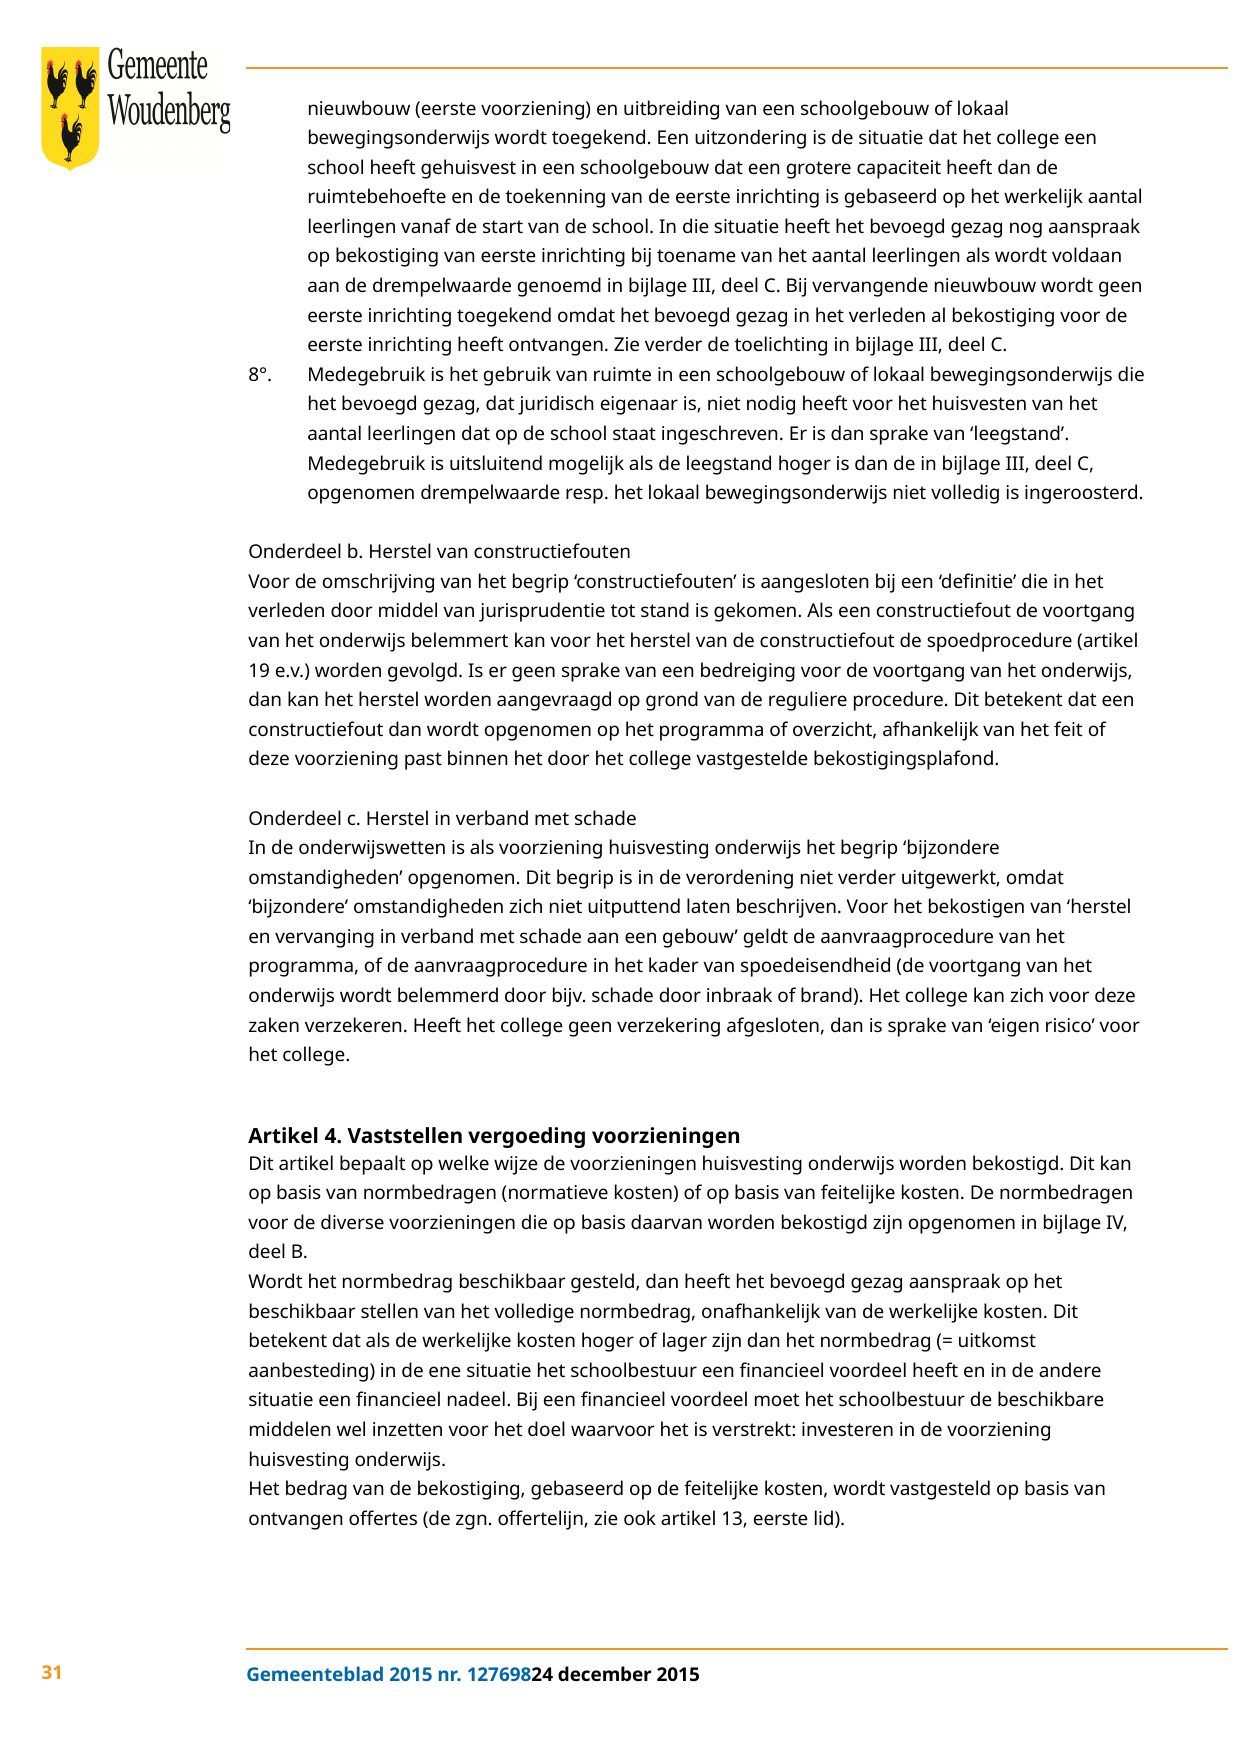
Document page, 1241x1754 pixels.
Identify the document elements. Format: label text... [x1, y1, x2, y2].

list nieuwbouw (eerste voorziening) en uitbreiding van een schoolgebouw of lokaal bewegingsonderwijs wordt toegekend. Een uitzondering is de situatie dat het college een school heeft gehuisvest in een schoolgebouw dat een grotere capaciteit heeft dan de ruimtebehoefte en de toekenning van de eerste inrichting is gebaseerd op het werkelijk aantal leerlingen vanaf de start van de school. In die situatie heeft het bevoegd gezag nog aanspraak op bekostiging van eerste inrichting bij toename van het aantal leerlingen als wordt voldaan aan de drempelwaarde genoemd in bijlage III, deel C. Bij vervangende nieuwbouw wordt geen eerste inrichting toegekend omdat het bevoegd gezag in het verleden al bekostiging voor de eerste inrichting heeft ontvangen. Zie verder de toelichting in bijlage III, deel C. [248, 95, 1152, 357]
text Wordt het normbedrag beschikbaar gesteld, dan heeft het bevoegd gezag aanspraak op het beschikbaar stellen van het volledige normbedrag, onafhankelijk van de werkelijke kosten. Dit betekent dat als de werkelijke kosten hoger of lager zijn dan het normbedrag (= uitkomst aanbesteding) in de ene situatie het schoolbestuur een financieel voordeel heeft en in de andere situatie een financieel nadeel. Bij een financieel voordeel moet het schoolbestuur de beschikbare middelen wel inzetten voor het doel waarvoor het is verstrekt: investeren in de voorziening huisvesting onderwijs. [248, 1268, 1152, 1471]
text Het bedrag van de bekostiging, gebaseerd op de feitelijke kosten, wordt vastgesteld op basis van ontvangen offertes (de zgn. offertelijn, zie ook artikel 13, eerste lid). [248, 1475, 1152, 1531]
picture [41, 47, 231, 172]
list Medegebruik is het gebruik van ruimte in een schoolgebouw of lokaal bewegingsonderwijs die het bevoegd gezag, dat juridisch eigenaar is, niet nodig heeft voor het huisvesten van het aantal leerlingen dat op de school staat ingeschreven. Er is dan sprake van ‘leegstand’. Medegebruik is uitsluitend mogelijk als de leegstand hoger is dan de in bijlage III, deel C, opgenomen drempelwaarde resp. het lokaal bewegingsonderwijs niet volledig is ingeroosterd. [248, 361, 1152, 505]
text Onderdeel b. Herstel van constructiefouten [248, 538, 1152, 564]
text Voor de omschrijving van het begrip ‘constructiefouten’ is aangesloten bij een ‘definitie’ die in het verleden door middel van jurisprudentie tot stand is gekomen. Als een constructiefout de voortgang van het onderwijs belemmert kan voor het herstel van de constructiefout de spoedprocedure (artikel 19 e.v.) worden gevolgd. Is er geen sprake van een bedreiging voor de voortgang van het onderwijs, dan kan het herstel worden aangevraagd op grond van de reguliere procedure. Dit betekent dat een constructiefout dan wordt opgenomen op het programma of overzicht, afhankelijk van het feit of deze voorziening past binnen het door het college vastgestelde bekostigingsplafond. [248, 568, 1152, 771]
text Onderdeel c. Herstel in verband met schade [248, 805, 1152, 831]
text Dit artikel bepaalt op welke wijze de voorzieningen huisvesting onderwijs worden bekostigd. Dit kan op basis van normbedragen (normatieve kosten) of op basis van feitelijke kosten. De normbedragen voor de diverse voorzieningen die op basis daarvan worden bekostigd zijn opgenomen in bijlage IV, deel B. [248, 1150, 1152, 1264]
text In de onderwijswetten is als voorziening huisvesting onderwijs het begrip ‘bijzondere omstandigheden’ opgenomen. Dit begrip is in de verordening niet verder uitgewerkt, omdat ‘bijzondere’ omstandigheden zich niet uitputtend laten beschrijven. Voor het bekostigen van ‘herstel en vervanging in verband met schade aan een gebouw’ geldt de aanvraagprocedure van het programma, of de aanvraagprocedure in het kader van spoedeisendheid (de voortgang van het onderwijs wordt belemmerd door bijv. schade door inbraak of brand). Het college kan zich voor deze zaken verzekeren. Heeft het college geen verzekering afgesloten, dan is sprake van ‘eigen risico’ voor het college. [248, 834, 1152, 1067]
text Artikel 4. Vaststellen vergoeding voorzieningen [248, 1121, 1152, 1150]
